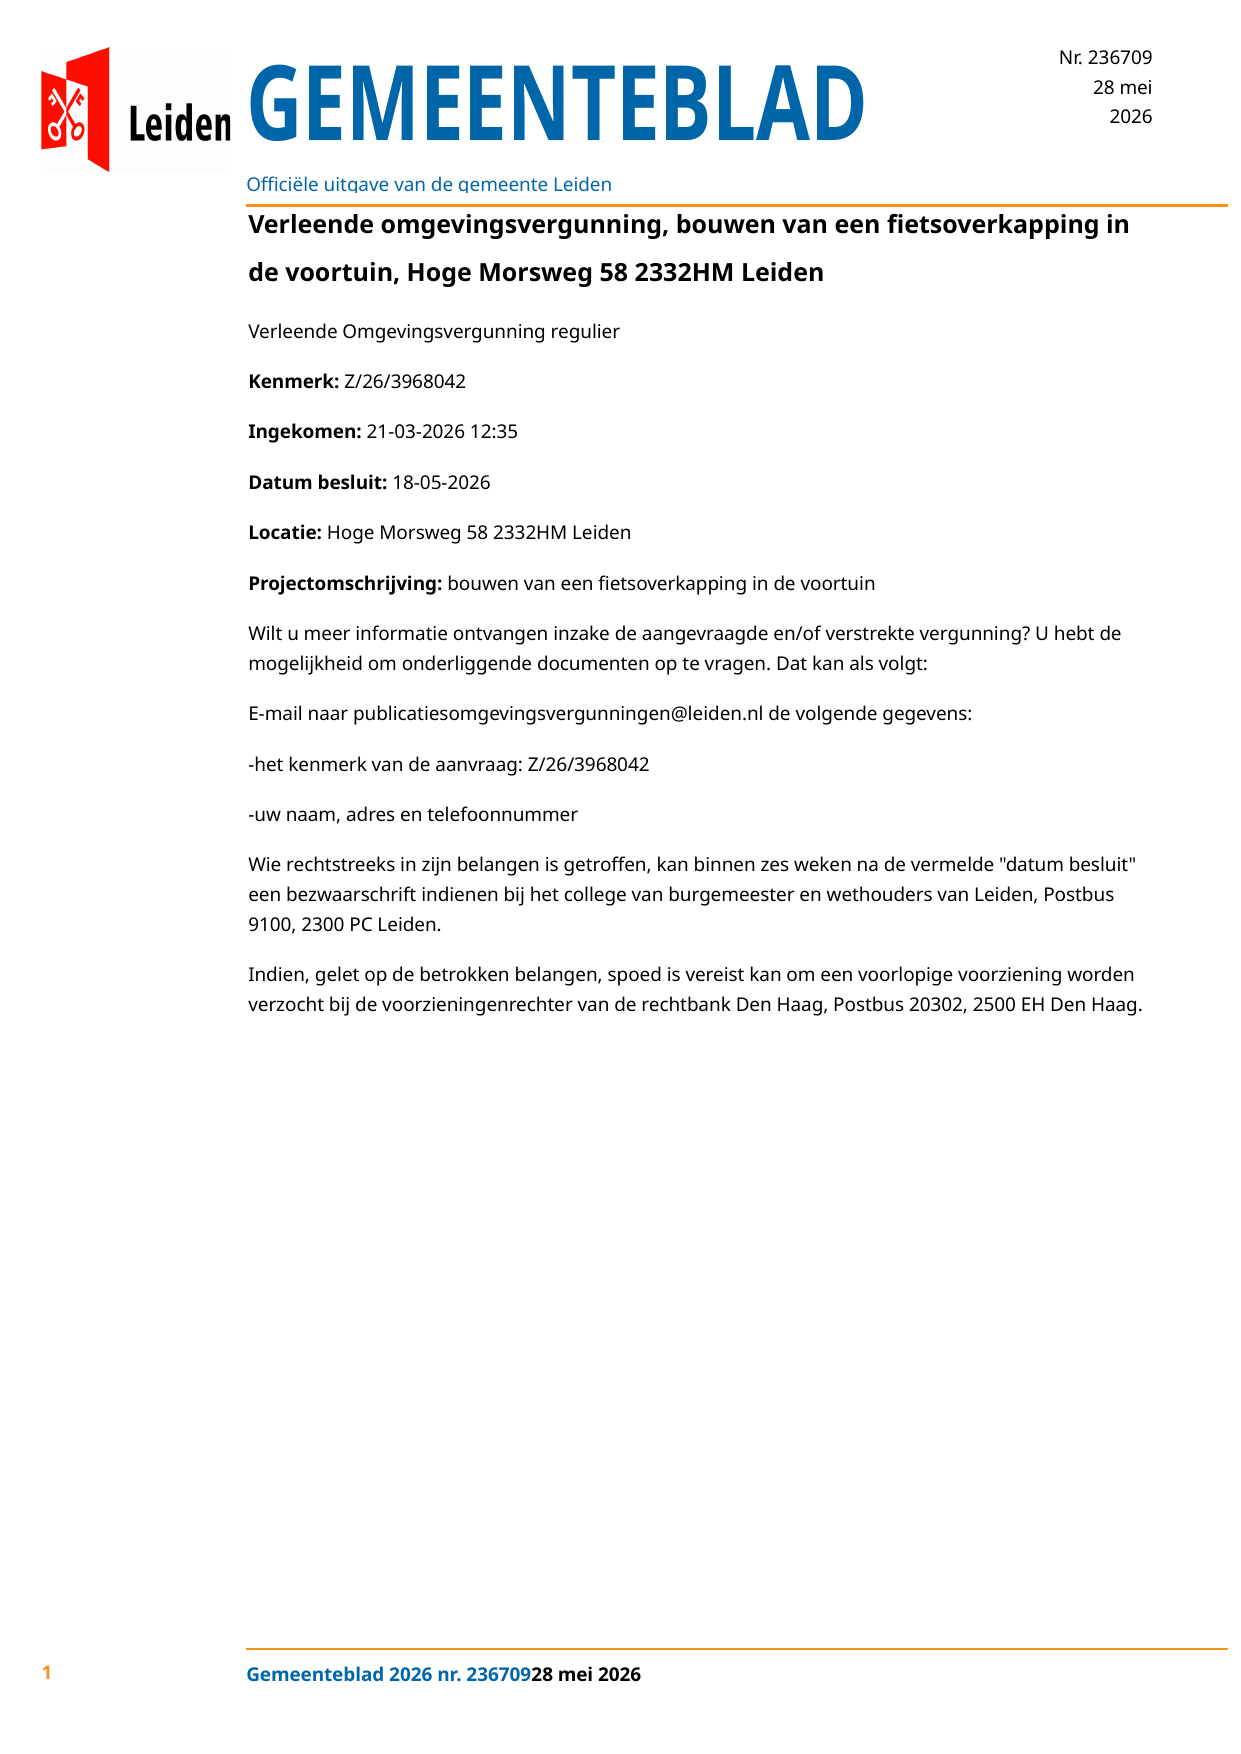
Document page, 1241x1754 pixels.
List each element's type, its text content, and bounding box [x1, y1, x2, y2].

text Datum besluit: 18-05-2026 [248, 469, 1152, 495]
text Wie rechtstreeks in zijn belangen is getroffen, kan binnen zes weken na de vermelde "datum besluit" een bezwaarschrift indienen bij het college van burgemeester en wethouders van Leiden, Postbus 9100, 2300 PC Leiden. [248, 852, 1152, 937]
text Locatie: Hoge Morsweg 58 2332HM Leiden [248, 519, 1152, 545]
text Kenmerk: Z/26/3968042 [248, 368, 1152, 394]
text Verleende Omgevingsvergunning regulier [248, 318, 1152, 344]
text Indien, gelet op de betrokken belangen, spoed is vereist kan om een voorlopige voorziening worden verzocht bij de voorzieningenrechter van de rechtbank Den Haag, Postbus 20302, 2500 EH Den Haag. [248, 961, 1152, 1017]
text Wilt u meer informatie ontvangen inzake de aangevraagde en/of verstrekte vergunning? U hebt de mogelijkheid om onderliggende documenten op te vragen. Dat kan als volgt: [248, 620, 1152, 676]
text E-mail naar publicatiesomgevingsvergunningen@leiden.nl de volgende gegevens: [248, 700, 1152, 726]
picture [41, 47, 231, 172]
text -uw naam, adres en telefoonnummer [248, 801, 1152, 827]
text Projectomschrijving: bouwen van een fietsoverkapping in de voortuin [248, 570, 1152, 596]
text -het kenmerk van de aanvraag: Z/26/3968042 [248, 751, 1152, 777]
text Ingekomen: 21-03-2026 12:35 [248, 419, 1152, 444]
text Verleende omgevingsvergunning, bouwen van een fietsoverkapping in de voortuin, Hoge Morsweg 58 2332HM Leiden [248, 207, 1152, 288]
